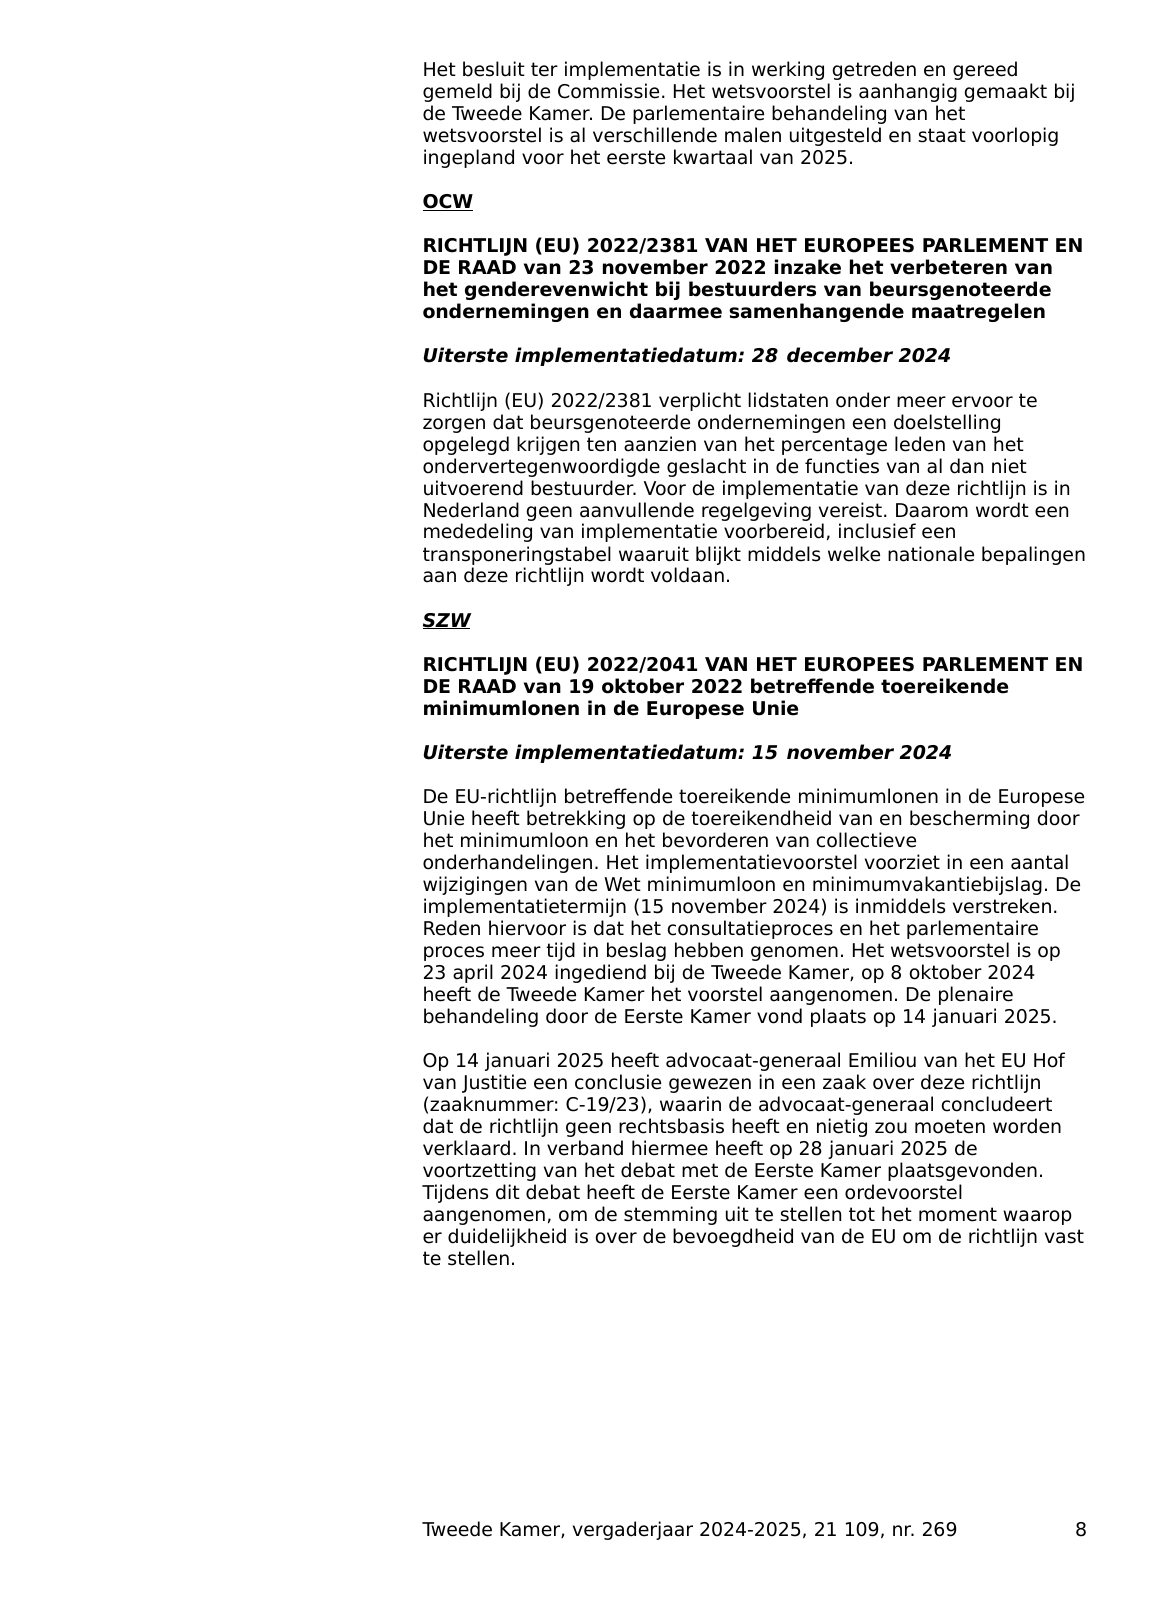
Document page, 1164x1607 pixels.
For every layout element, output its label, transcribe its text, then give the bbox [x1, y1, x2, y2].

subtitle OCW [422, 191, 1087, 213]
subtitle SZW [422, 609, 1087, 632]
subtitle Uiterste implementatiedatum: 28 december 2024 [422, 345, 1087, 367]
subtitle Uiterste implementatiedatum: 15 november 2024 [422, 742, 1087, 764]
subtitle RICHTLIJN (EU) 2022/2381 VAN HET EUROPEES PARLEMENT EN DE RAAD van 23 november 2022 inzake het verbeteren van het genderevenwicht bij bestuurders van beursgenoteerde ondernemingen en daarmee samenhangende maatregelen [422, 235, 1087, 323]
subtitle RICHTLIJN (EU) 2022/2041 VAN HET EUROPEES PARLEMENT EN DE RAAD van 19 oktober 2022 betreffende toereikende minimumlonen in de Europese Unie [422, 654, 1087, 720]
text De EU-richtlijn betreffende toereikende minimumlonen in de Europese Unie heeft betrekking op de toereikendheid van en bescherming door het minimumloon en het bevorderen van collectieve onderhandelingen. Het implementatievoorstel voorziet in een aantal wijzigingen van de Wet minimumloon en minimumvakantiebijslag. De implementatietermijn (15 november 2024) is inmiddels verstreken. Reden hiervoor is dat het consultatieproces en het parlementaire proces meer tijd in beslag hebben genomen. Het wetsvoorstel is op 23 april 2024 ingediend bij de Tweede Kamer, op 8 oktober 2024 heeft de Tweede Kamer het voorstel aangenomen. De plenaire behandeling door de Eerste Kamer vond plaats op 14 januari 2025. [422, 786, 1087, 1028]
text Op 14 januari 2025 heeft advocaat-generaal Emiliou van het EU Hof van Justitie een conclusie gewezen in een zaak over deze richtlijn (zaaknummer: C-19/23), waarin de advocaat-generaal concludeert dat de richtlijn geen rechtsbasis heeft en nietig zou moeten worden verklaard. In verband hiermee heeft op 28 januari 2025 de voortzetting van het debat met de Eerste Kamer plaatsgevonden. Tijdens dit debat heeft de Eerste Kamer een ordevoorstel aangenomen, om de stemming uit te stellen tot het moment waarop er duidelijkheid is over de bevoegdheid van de EU om de richtlijn vast te stellen. [422, 1050, 1087, 1270]
text Het besluit ter implementatie is in werking getreden en gereed gemeld bij de Commissie. Het wetsvoorstel is aanhangig gemaakt bij de Tweede Kamer. De parlementaire behandeling van het wetsvoorstel is al verschillende malen uitgesteld en staat voorlopig ingepland voor het eerste kwartaal van 2025. [422, 59, 1087, 169]
text Richtlijn (EU) 2022/2381 verplicht lidstaten onder meer ervoor te zorgen dat beursgenoteerde ondernemingen een doelstelling opgelegd krijgen ten aanzien van het percentage leden van het ondervertegenwoordigde geslacht in de functies van al dan niet uitvoerend bestuurder. Voor de implementatie van deze richtlijn is in Nederland geen aanvullende regelgeving vereist. Daarom wordt een mededeling van implementatie voorbereid, inclusief een transponeringstabel waaruit blijkt middels welke nationale bepalingen aan deze richtlijn wordt voldaan. [422, 389, 1087, 587]
